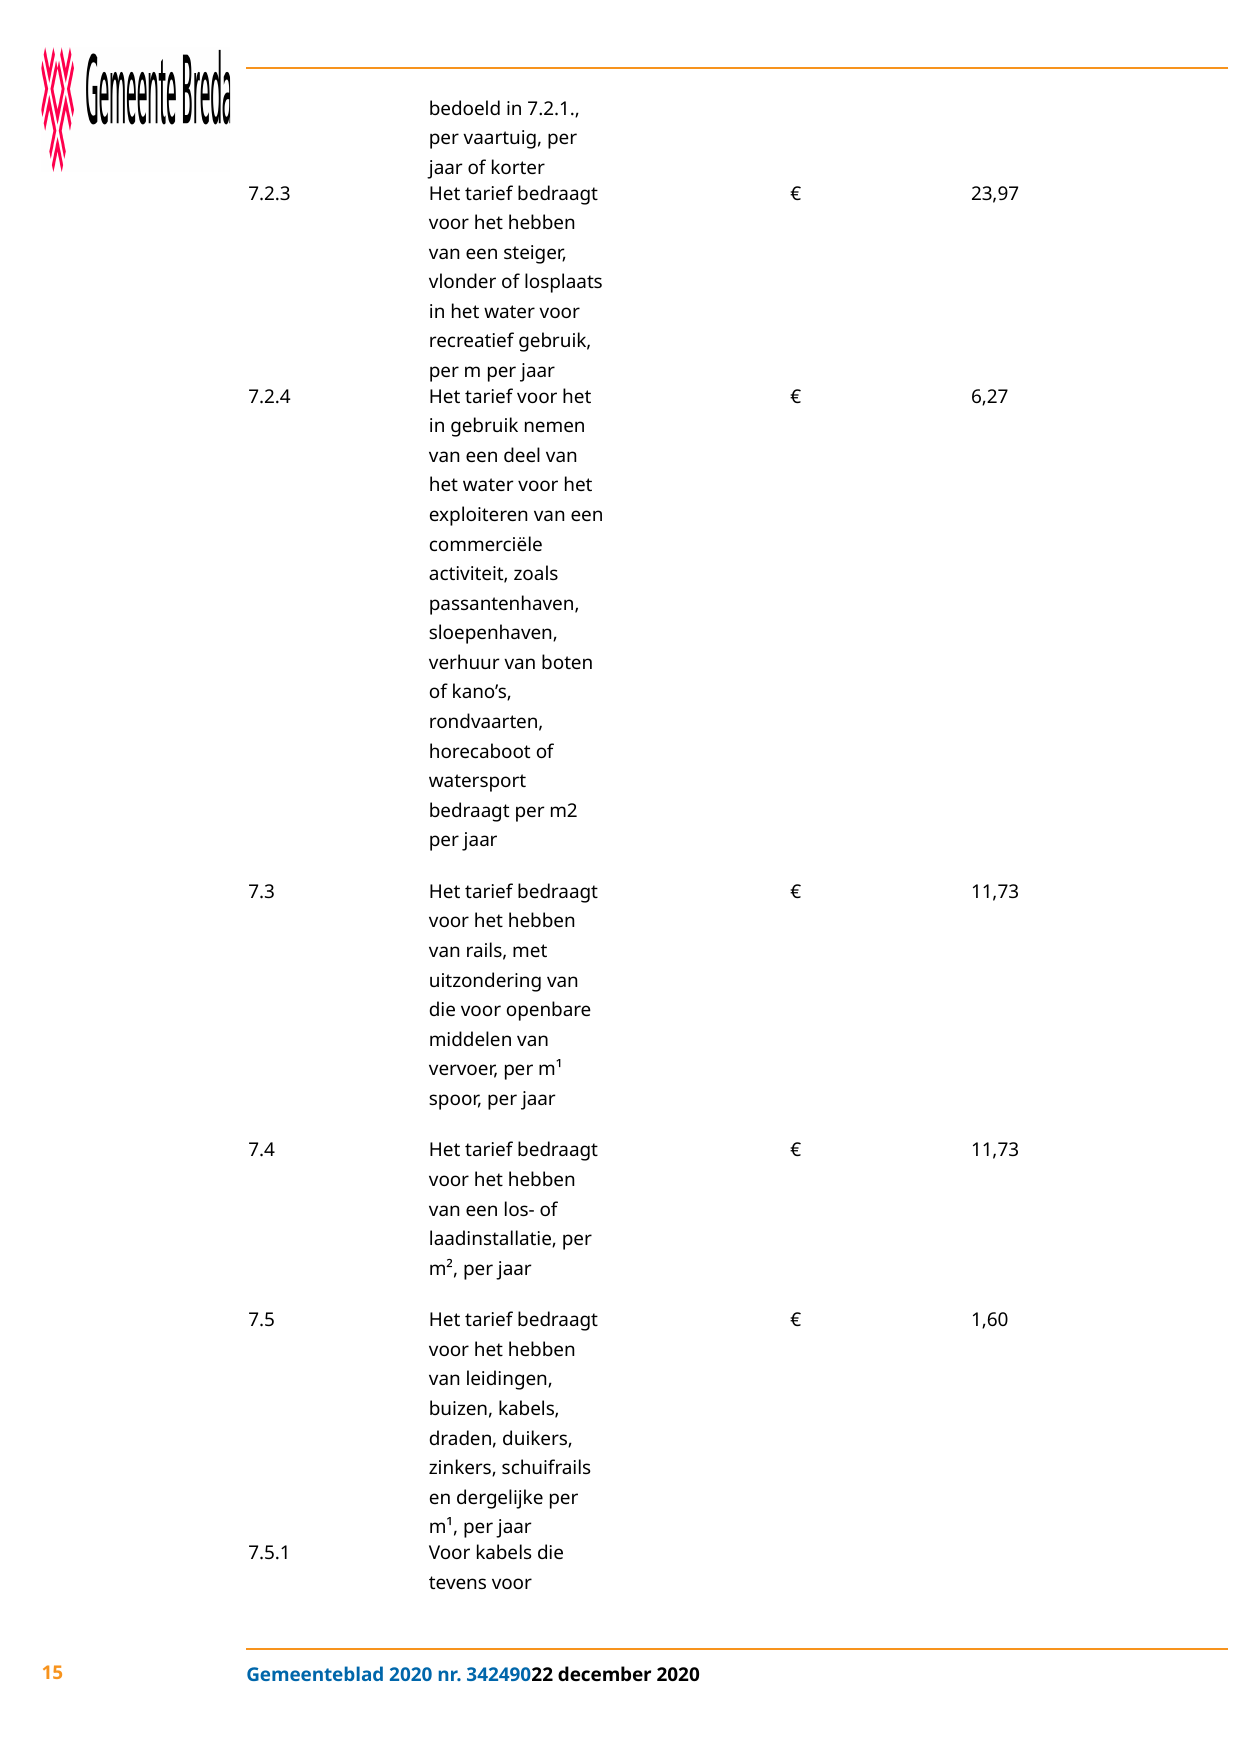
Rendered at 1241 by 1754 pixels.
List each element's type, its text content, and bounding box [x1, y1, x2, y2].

picture [41, 47, 231, 172]
table_cell [790, 1281, 971, 1306]
table_cell [609, 878, 790, 1111]
table_cell [609, 1111, 790, 1137]
table_cell [248, 853, 429, 878]
table_cell [971, 1281, 1152, 1306]
table_cell [971, 95, 1152, 180]
table_cell [609, 1281, 790, 1306]
table_cell 7.5 [248, 1306, 429, 1539]
table_cell € [790, 878, 971, 1111]
table_cell [609, 1306, 790, 1539]
table_cell Voor kabels die tevens voor [429, 1539, 609, 1594]
table_cell [248, 1281, 429, 1306]
table_cell [248, 1111, 429, 1137]
table_cell Het tarief bedraagt voor het hebben van een steiger, vlonder of losplaats in het water voor recreatief gebruik, per m per jaar [429, 180, 609, 383]
table_cell 7.5.1 [248, 1539, 429, 1594]
table_cell Het tarief voor het in gebruik nemen van een deel van het water voor het exploiteren van een commerciële activiteit, zoals passantenhaven, sloepenhaven, verhuur van boten of kano’s, rondvaarten, horecaboot of watersport bedraagt per m2 per jaar [429, 383, 609, 852]
table_cell [790, 853, 971, 878]
table_cell [790, 1111, 971, 1137]
table_cell [609, 95, 790, 180]
table_cell 7.3 [248, 878, 429, 1111]
table_cell 11,73 [971, 1137, 1152, 1281]
table_cell Het tarief bedraagt voor het hebben van rails, met uitzondering van die voor openbare middelen van vervoer, per m¹ spoor, per jaar [429, 878, 609, 1111]
table_cell 7.4 [248, 1137, 429, 1281]
table_cell 11,73 [971, 878, 1152, 1111]
table_cell 7.2.4 [248, 383, 429, 852]
table_cell [429, 853, 609, 878]
table_cell € [790, 383, 971, 852]
table_cell [971, 853, 1152, 878]
table_cell [790, 1539, 971, 1594]
table_cell € [790, 1137, 971, 1281]
table_cell [609, 180, 790, 383]
table_cell 6,27 [971, 383, 1152, 852]
table_cell Het tarief bedraagt voor het hebben van een los- of laadinstallatie, per m², per jaar [429, 1137, 609, 1281]
table_cell Het tarief bedraagt voor het hebben van leidingen, buizen, kabels, draden, duikers, zinkers, schuifrails en dergelijke per m¹, per jaar [429, 1306, 609, 1539]
table_cell [609, 383, 790, 852]
table_cell [429, 1111, 609, 1137]
table_cell 1,60 [971, 1306, 1152, 1539]
table_cell [971, 1111, 1152, 1137]
table_cell [609, 1539, 790, 1594]
table_cell 7.2.3 [248, 180, 429, 383]
table_cell [790, 95, 971, 180]
table_cell [609, 853, 790, 878]
table_cell € [790, 1306, 971, 1539]
table_cell [609, 1137, 790, 1281]
table_cell € [790, 180, 971, 383]
table_cell 23,97 [971, 180, 1152, 383]
table_cell [429, 1281, 609, 1306]
table_cell bedoeld in 7.2.1., per vaartuig, per jaar of korter [429, 95, 609, 180]
table_cell [971, 1539, 1152, 1594]
table_cell [248, 95, 429, 180]
